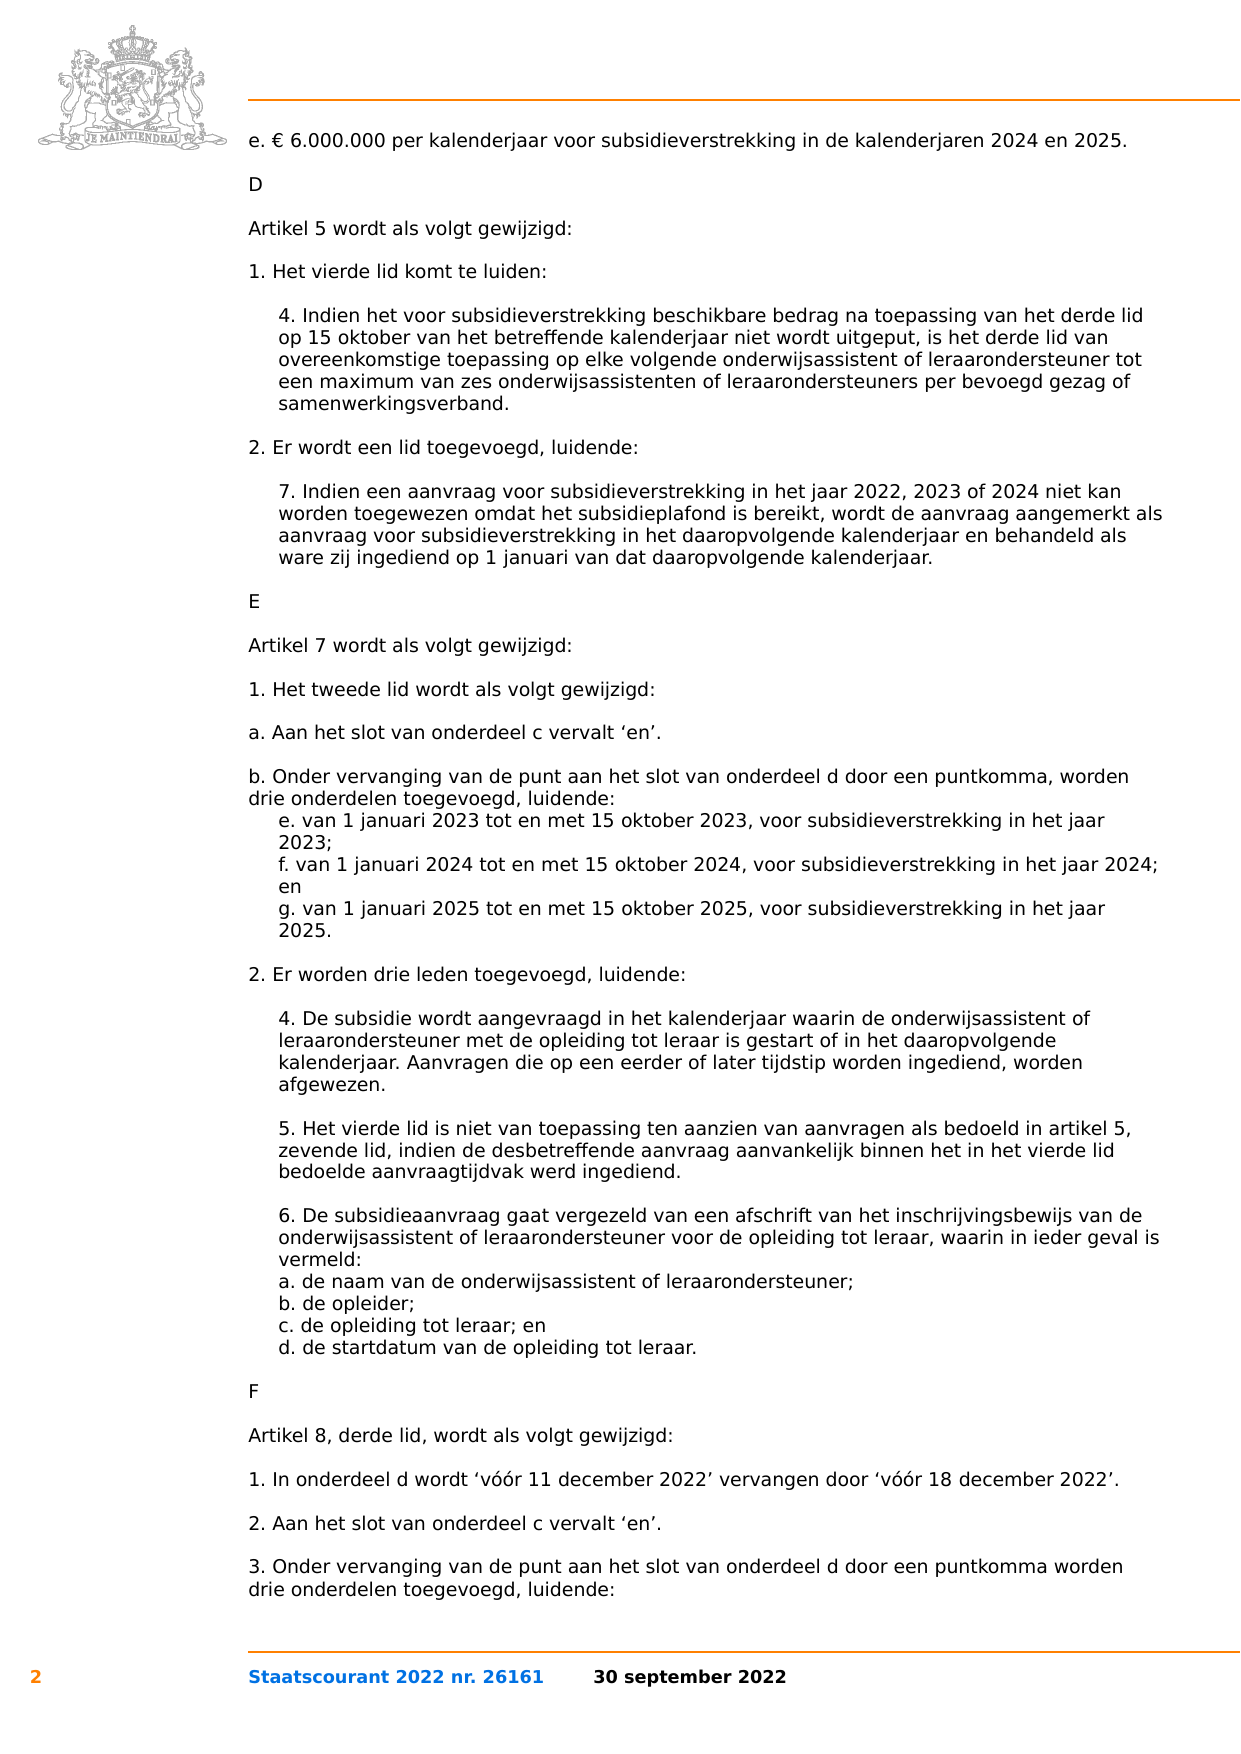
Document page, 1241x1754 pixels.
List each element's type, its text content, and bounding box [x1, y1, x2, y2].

text g. van 1 januari 2025 tot en met 15 oktober 2025, voor subsidieverstrekking in het jaar 2025. [278, 898, 1163, 942]
text a. Aan het slot van onderdeel c vervalt ‘en’. [248, 722, 1163, 744]
text 1. Het tweede lid wordt als volgt gewijzigd: [248, 678, 1163, 700]
text 1. Het vierde lid komt te luiden: [248, 261, 1163, 283]
text f. van 1 januari 2024 tot en met 15 oktober 2024, voor subsidieverstrekking in het jaar 2024; en [278, 854, 1163, 898]
text 3. Onder vervanging van de punt aan het slot van onderdeel d door een puntkomma worden drie onderdelen toegevoegd, luidende: [248, 1556, 1163, 1600]
picture [38, 25, 227, 150]
text 2. Er worden drie leden toegevoegd, luidende: [248, 964, 1163, 986]
text 5. Het vierde lid is niet van toepassing ten aanzien van aanvragen als bedoeld in artikel 5, zevende lid, indien de desbetreffende aanvraag aanvankelijk binnen het in het vierde lid bedoelde aanvraagtijdvak werd ingediend. [278, 1117, 1163, 1183]
text b. de opleider; [278, 1293, 1163, 1315]
text 2. Aan het slot van onderdeel c vervalt ‘en’. [248, 1513, 1163, 1534]
text e. van 1 januari 2023 tot en met 15 oktober 2023, voor subsidieverstrekking in het jaar 2023; [278, 810, 1163, 854]
text a. de naam van de onderwijsassistent of leraarondersteuner; [278, 1271, 1163, 1293]
text Artikel 5 wordt als volgt gewijzigd: [248, 218, 1163, 239]
text 6. De subsidieaanvraag gaat vergezeld van een afschrift van het inschrijvingsbewijs van de onderwijsassistent of leraarondersteuner voor de opleiding tot leraar, waarin in ieder geval is vermeld: [278, 1205, 1163, 1271]
text b. Onder vervanging van de punt aan het slot van onderdeel d door een puntkomma, worden drie onderdelen toegevoegd, luidende: [248, 766, 1163, 810]
text 4. Indien het voor subsidieverstrekking beschikbare bedrag na toepassing van het derde lid op 15 oktober van het betreffende kalenderjaar niet wordt uitgeput, is het derde lid van overeenkomstige toepassing op elke volgende onderwijsassistent of leraarondersteuner tot een maximum van zes onderwijsassistenten of leraarondersteuners per bevoegd gezag of samenwerkingsverband. [278, 305, 1163, 415]
text Artikel 8, derde lid, wordt als volgt gewijzigd: [248, 1425, 1163, 1447]
text 4. De subsidie wordt aangevraagd in het kalenderjaar waarin de onderwijsassistent of leraarondersteuner met de opleiding tot leraar is gestart of in het daaropvolgende kalenderjaar. Aanvragen die op een eerder of later tijdstip worden ingediend, worden afgewezen. [278, 1008, 1163, 1096]
text E [248, 591, 1163, 613]
text d. de startdatum van de opleiding tot leraar. [278, 1337, 1163, 1359]
text c. de opleiding tot leraar; en [278, 1315, 1163, 1337]
text 1. In onderdeel d wordt ‘vóór 11 december 2022’ vervangen door ‘vóór 18 december 2022’. [248, 1469, 1163, 1491]
text 7. Indien een aanvraag voor subsidieverstrekking in het jaar 2022, 2023 of 2024 niet kan worden toegewezen omdat het subsidieplafond is bereikt, wordt de aanvraag aangemerkt als aanvraag voor subsidieverstrekking in het daaropvolgende kalenderjaar en behandeld als ware zij ingediend op 1 januari van dat daaropvolgende kalenderjaar. [278, 481, 1163, 569]
text F [248, 1381, 1163, 1403]
text 2. Er wordt een lid toegevoegd, luidende: [248, 437, 1163, 459]
text D [248, 174, 1163, 196]
text e. € 6.000.000 per kalenderjaar voor subsidieverstrekking in de kalenderjaren 2024 en 2025. [248, 130, 1163, 152]
text Artikel 7 wordt als volgt gewijzigd: [248, 634, 1163, 657]
